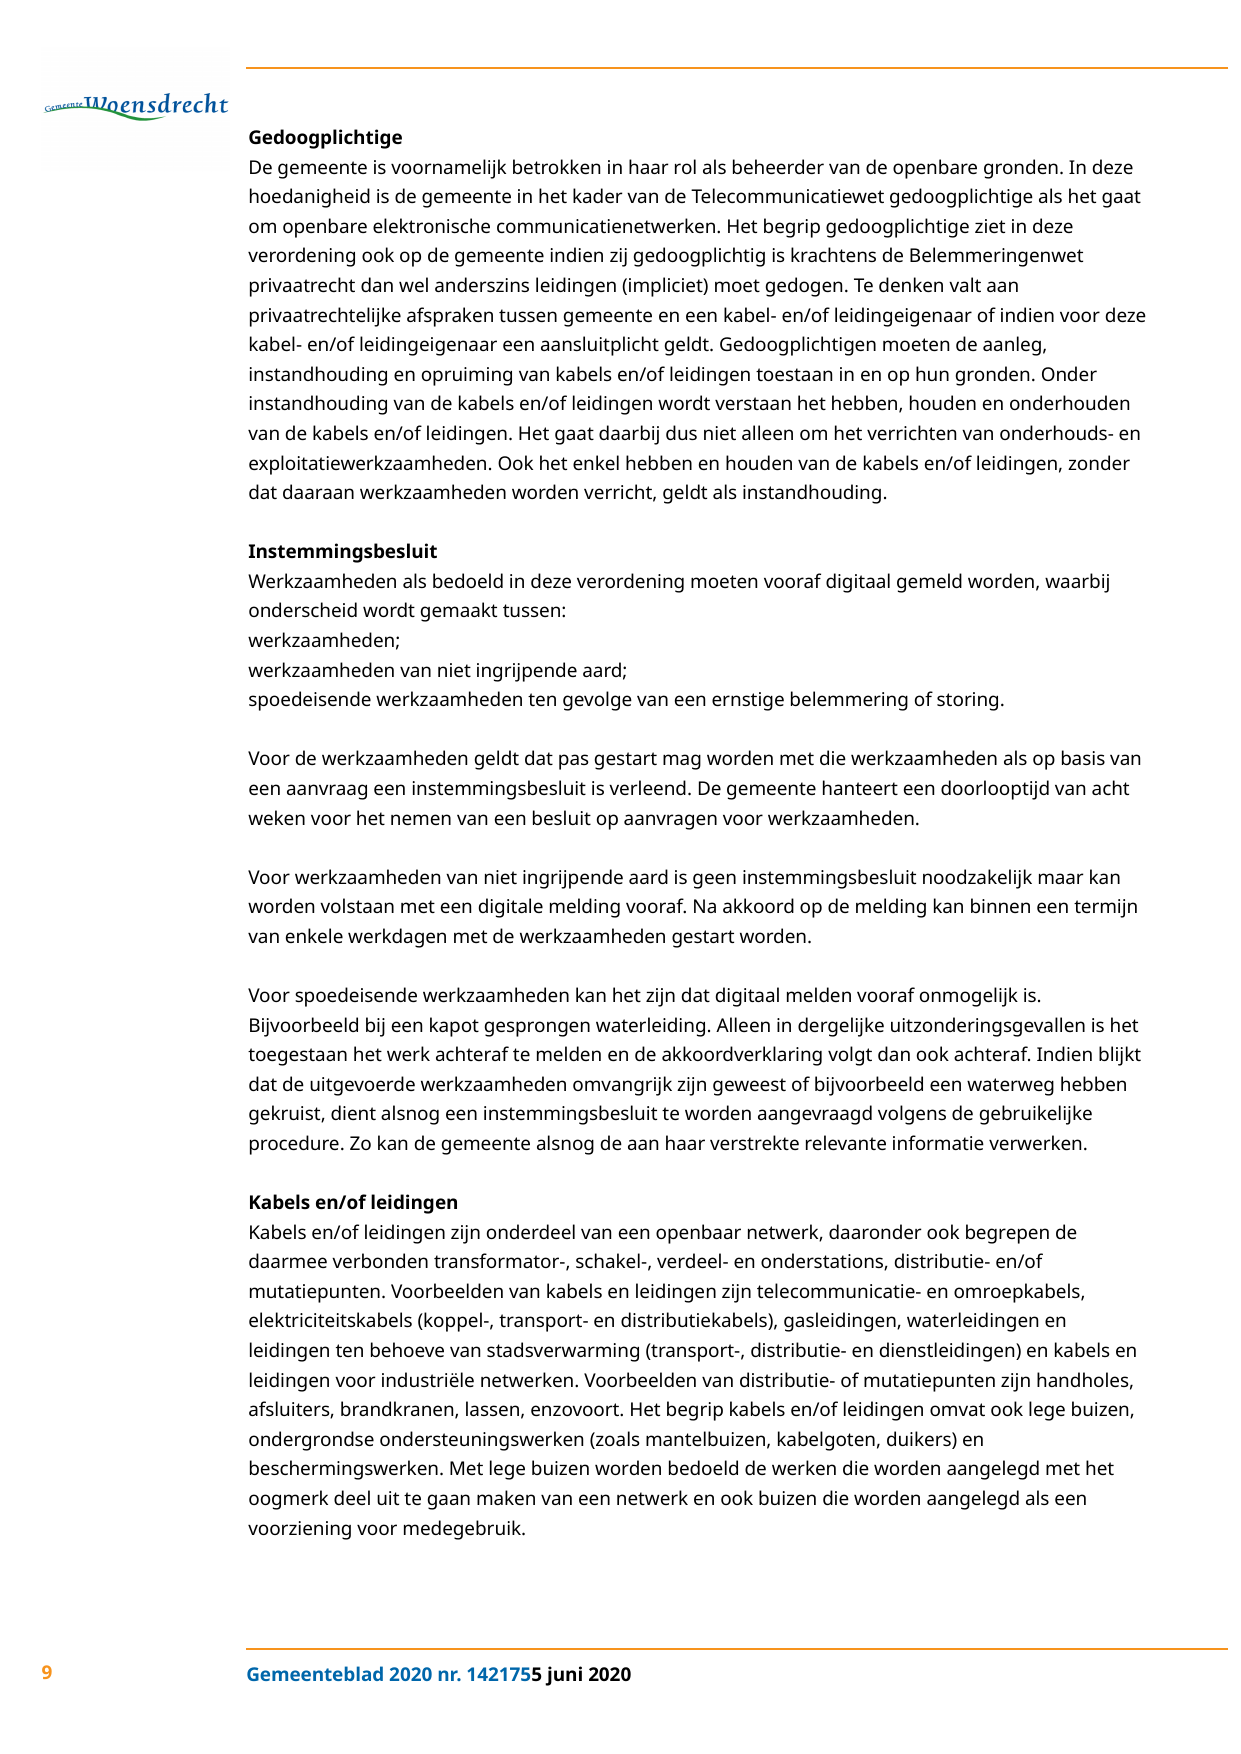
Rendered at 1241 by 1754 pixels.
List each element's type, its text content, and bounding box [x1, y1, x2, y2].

picture [41, 47, 231, 172]
text Werkzaamheden als bedoeld in deze verordening moeten vooraf digitaal gemeld worden, waarbij onderscheid wordt gemaakt tussen: [248, 568, 1152, 623]
text Kabels en/of leidingen [248, 1189, 1152, 1215]
text Voor de werkzaamheden geldt dat pas gestart mag worden met die werkzaamheden als op basis van een aanvraag een instemmingsbesluit is verleend. De gemeente hanteert een doorlooptijd van acht weken voor het nemen van een besluit op aanvragen voor werkzaamheden. [248, 746, 1152, 831]
text De gemeente is voornamelijk betrokken in haar rol als beheerder van de openbare gronden. In deze hoedanigheid is de gemeente in het kader van de Telecommunicatiewet gedoogplichtige als het gaat om openbare elektronische communicatienetwerken. Het begrip gedoogplichtige ziet in deze verordening ook op de gemeente indien zij gedoogplichtig is krachtens de Belemmeringenwet privaatrecht dan wel anderszins leidingen (impliciet) moet gedogen. Te denken valt aan privaatrechtelijke afspraken tussen gemeente en een kabel- en/of leidingeigenaar of indien voor deze kabel- en/of leidingeigenaar een aansluitplicht geldt. Gedoogplichtigen moeten de aanleg, instandhouding en opruiming van kabels en/of leidingen toestaan in en op hun gronden. Onder instandhouding van de kabels en/of leidingen wordt verstaan het hebben, houden en onderhouden van de kabels en/of leidingen. Het gaat daarbij dus niet alleen om het verrichten van onderhouds- en exploitatiewerkzaamheden. Ook het enkel hebben en houden van de kabels en/of leidingen, zonder dat daaraan werkzaamheden worden verricht, geldt als instandhouding. [248, 154, 1152, 505]
text Gedoogplichtige [248, 124, 1152, 150]
text Voor spoedeisende werkzaamheden kan het zijn dat digitaal melden vooraf onmogelijk is. Bijvoorbeeld bij een kapot gesprongen waterleiding. Alleen in dergelijke uitzonderingsgevallen is het toegestaan het werk achteraf te melden en de akkoordverklaring volgt dan ook achteraf. Indien blijkt dat de uitgevoerde werkzaamheden omvangrijk zijn geweest of bijvoorbeeld een waterweg hebben gekruist, dient alsnog een instemmingsbesluit te worden aangevraagd volgens de gebruikelijke procedure. Zo kan de gemeente alsnog de aan haar verstrekte relevante informatie verwerken. [248, 982, 1152, 1156]
text werkzaamheden van niet ingrijpende aard; [248, 657, 1152, 683]
text Kabels en/of leidingen zijn onderdeel van een openbaar netwerk, daaronder ook begrepen de daarmee verbonden transformator-, schakel-, verdeel- en onderstations, distributie- en/of mutatiepunten. Voorbeelden van kabels en leidingen zijn telecommunicatie- en omroepkabels, elektriciteitskabels (koppel-, transport- en distributiekabels), gasleidingen, waterleidingen en leidingen ten behoeve van stadsverwarming (transport-, distributie- en dienstleidingen) en kabels en leidingen voor industriële netwerken. Voorbeelden van distributie- of mutatiepunten zijn handholes, afsluiters, brandkranen, lassen, enzovoort. Het begrip kabels en/of leidingen omvat ook lege buizen, ondergrondse ondersteuningswerken (zoals mantelbuizen, kabelgoten, duikers) en beschermingswerken. Met lege buizen worden bedoeld de werken die worden aangelegd met het oogmerk deel uit te gaan maken van een netwerk en ook buizen die worden aangelegd als een voorziening voor medegebruik. [248, 1219, 1152, 1541]
text werkzaamheden; [248, 627, 1152, 653]
text Instemmingsbesluit [248, 538, 1152, 564]
text spoedeisende werkzaamheden ten gevolge van een ernstige belemmering of storing. [248, 686, 1152, 712]
text Voor werkzaamheden van niet ingrijpende aard is geen instemmingsbesluit noodzakelijk maar kan worden volstaan met een digitale melding vooraf. Na akkoord op de melding kan binnen een termijn van enkele werkdagen met de werkzaamheden gestart worden. [248, 864, 1152, 949]
